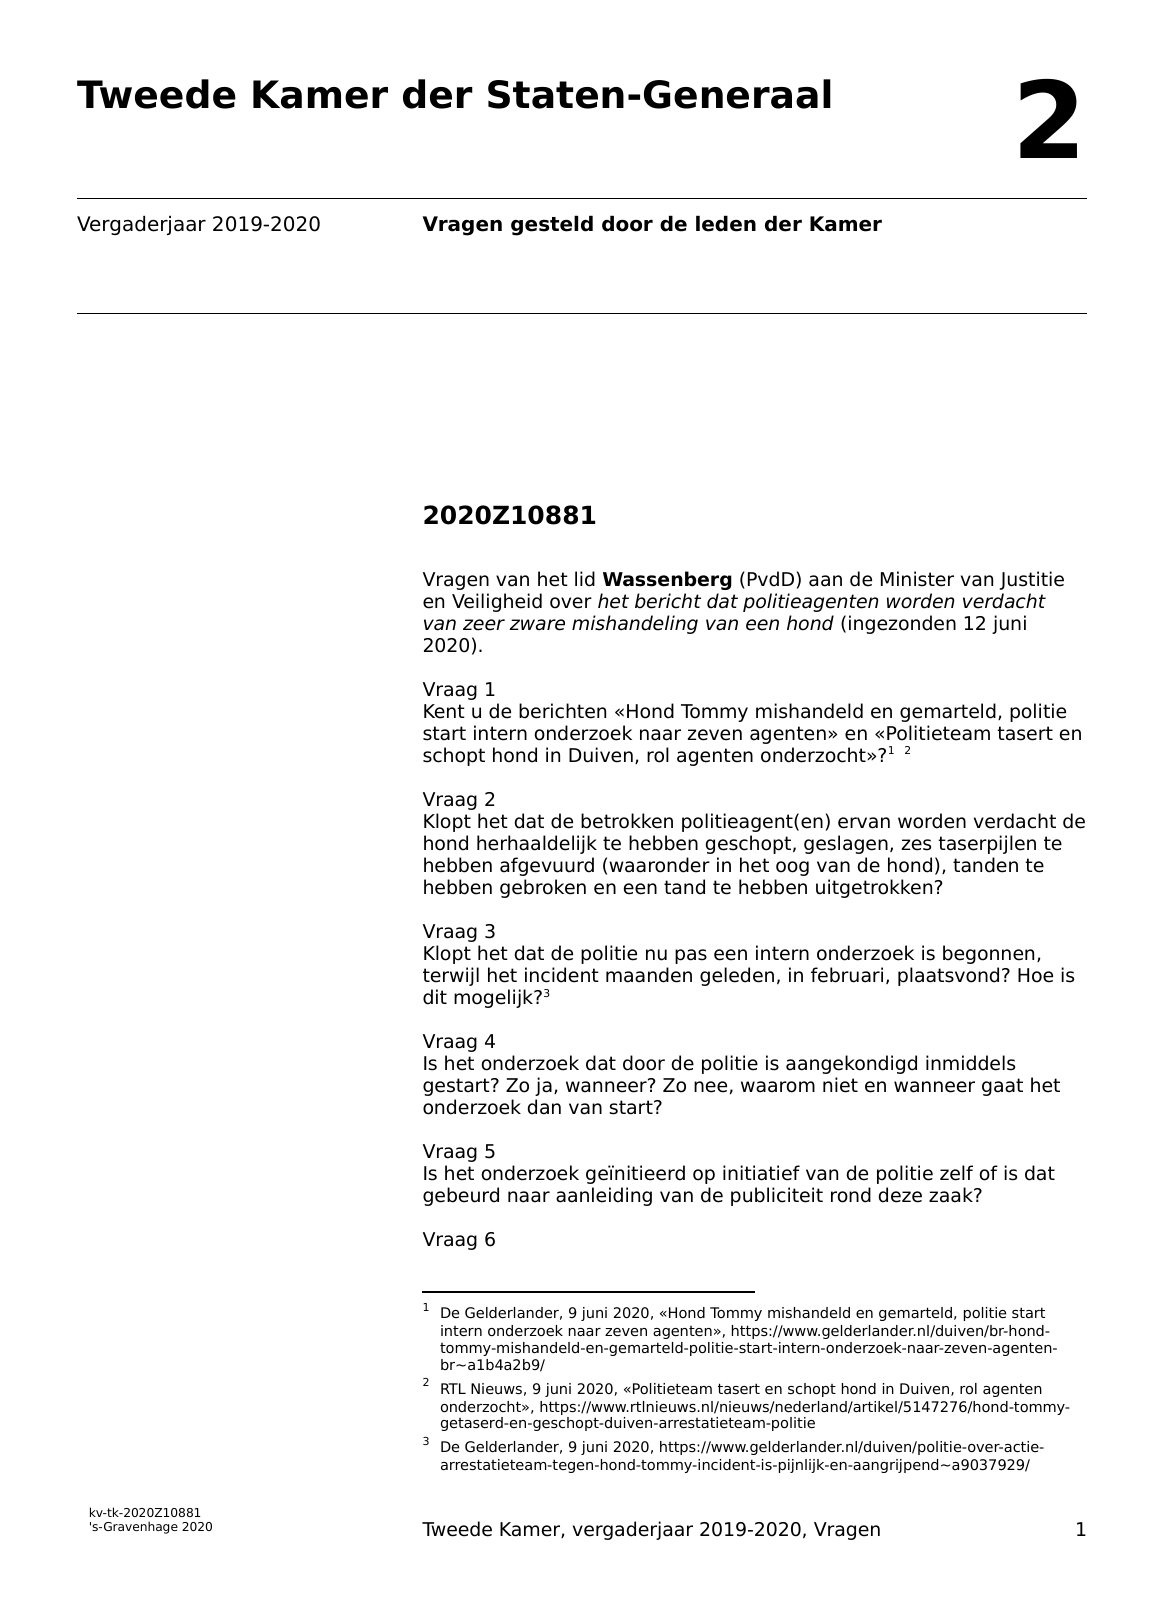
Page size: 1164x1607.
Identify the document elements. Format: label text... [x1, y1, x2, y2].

text Vragen van het lid Wassenberg (PvdD) aan de Minister van Justitie en Veiligheid over het bericht dat politieagenten worden verdacht van zeer zware mishandeling van een hond (ingezonden 12 juni 2020). [422, 569, 1087, 657]
text Klopt het dat de politie nu pas een intern onderzoek is begonnen, terwijl het incident maanden geleden, in februari, plaatsvond? Hoe is dit mogelijk? [422, 943, 1087, 1009]
text Vraag 3 [422, 921, 1087, 943]
text Is het onderzoek geïnitieerd op initiatief van de politie zelf of is dat gebeurd naar aanleiding van de publiciteit rond deze zaak? [422, 1163, 1087, 1207]
text Vraag 6 [422, 1229, 1087, 1251]
text Vraag 4 [422, 1031, 1087, 1053]
text 's-Gravenhage 2020 [88, 1520, 323, 1534]
text De Gelderlander, 9 juni 2020, «Hond Tommy mishandeld en gemarteld, politie start intern onderzoek naar zeven agenten», https://www.gelderlander.nl/duiven/br-hond-tommy-mishandeld-en-gemarteld-politie-start-intern-onderzoek-naar-zeven-agenten-br~a1b4a2b9/ [422, 1301, 1087, 1374]
text Vraag 1 [422, 679, 1087, 701]
text Vraag 2 [422, 789, 1087, 811]
text 2020Z10881 [422, 501, 1087, 531]
text De Gelderlander, 9 juni 2020, https://www.gelderlander.nl/duiven/politie-over-actie-arrestatieteam-tegen-hond-tommy-incident-is-pijnlijk-en-aangrijpend~a9037929/ [422, 1435, 1087, 1474]
text Is het onderzoek dat door de politie is aangekondigd inmiddels gestart? Zo ja, wanneer? Zo nee, waarom niet en wanneer gaat het onderzoek dan van start? [422, 1053, 1087, 1119]
table_cell Vergaderjaar 2019-2020 [77, 199, 422, 313]
text RTL Nieuws, 9 juni 2020, «Politieteam tasert en schopt hond in Duiven, rol agenten onderzocht», https://www.rtlnieuws.nl/nieuws/nederland/artikel/5147276/hond-tommy-getaserd-en-geschopt-duiven-arrestatieteam-politie [422, 1377, 1087, 1432]
table_cell Vragen gesteld door de leden der Kamer [422, 199, 1087, 313]
text kv-tk-2020Z10881 [88, 1506, 323, 1520]
table_header 2 [886, 59, 1087, 198]
text Vraag 5 [422, 1141, 1087, 1163]
text Kent u de berichten «Hond Tommy mishandeld en gemarteld, politie start intern onderzoek naar zeven agenten» en «Politieteam tasert en schopt hond in Duiven, rol agenten onderzocht»? [422, 701, 1087, 767]
text Klopt het dat de betrokken politieagent(en) ervan worden verdacht de hond herhaaldelijk te hebben geschopt, geslagen, zes taserpijlen te hebben afgevuurd (waaronder in het oog van de hond), tanden te hebben gebroken en een tand te hebben uitgetrokken? [422, 811, 1087, 899]
table_header Tweede Kamer der Staten-Generaal [77, 59, 886, 198]
